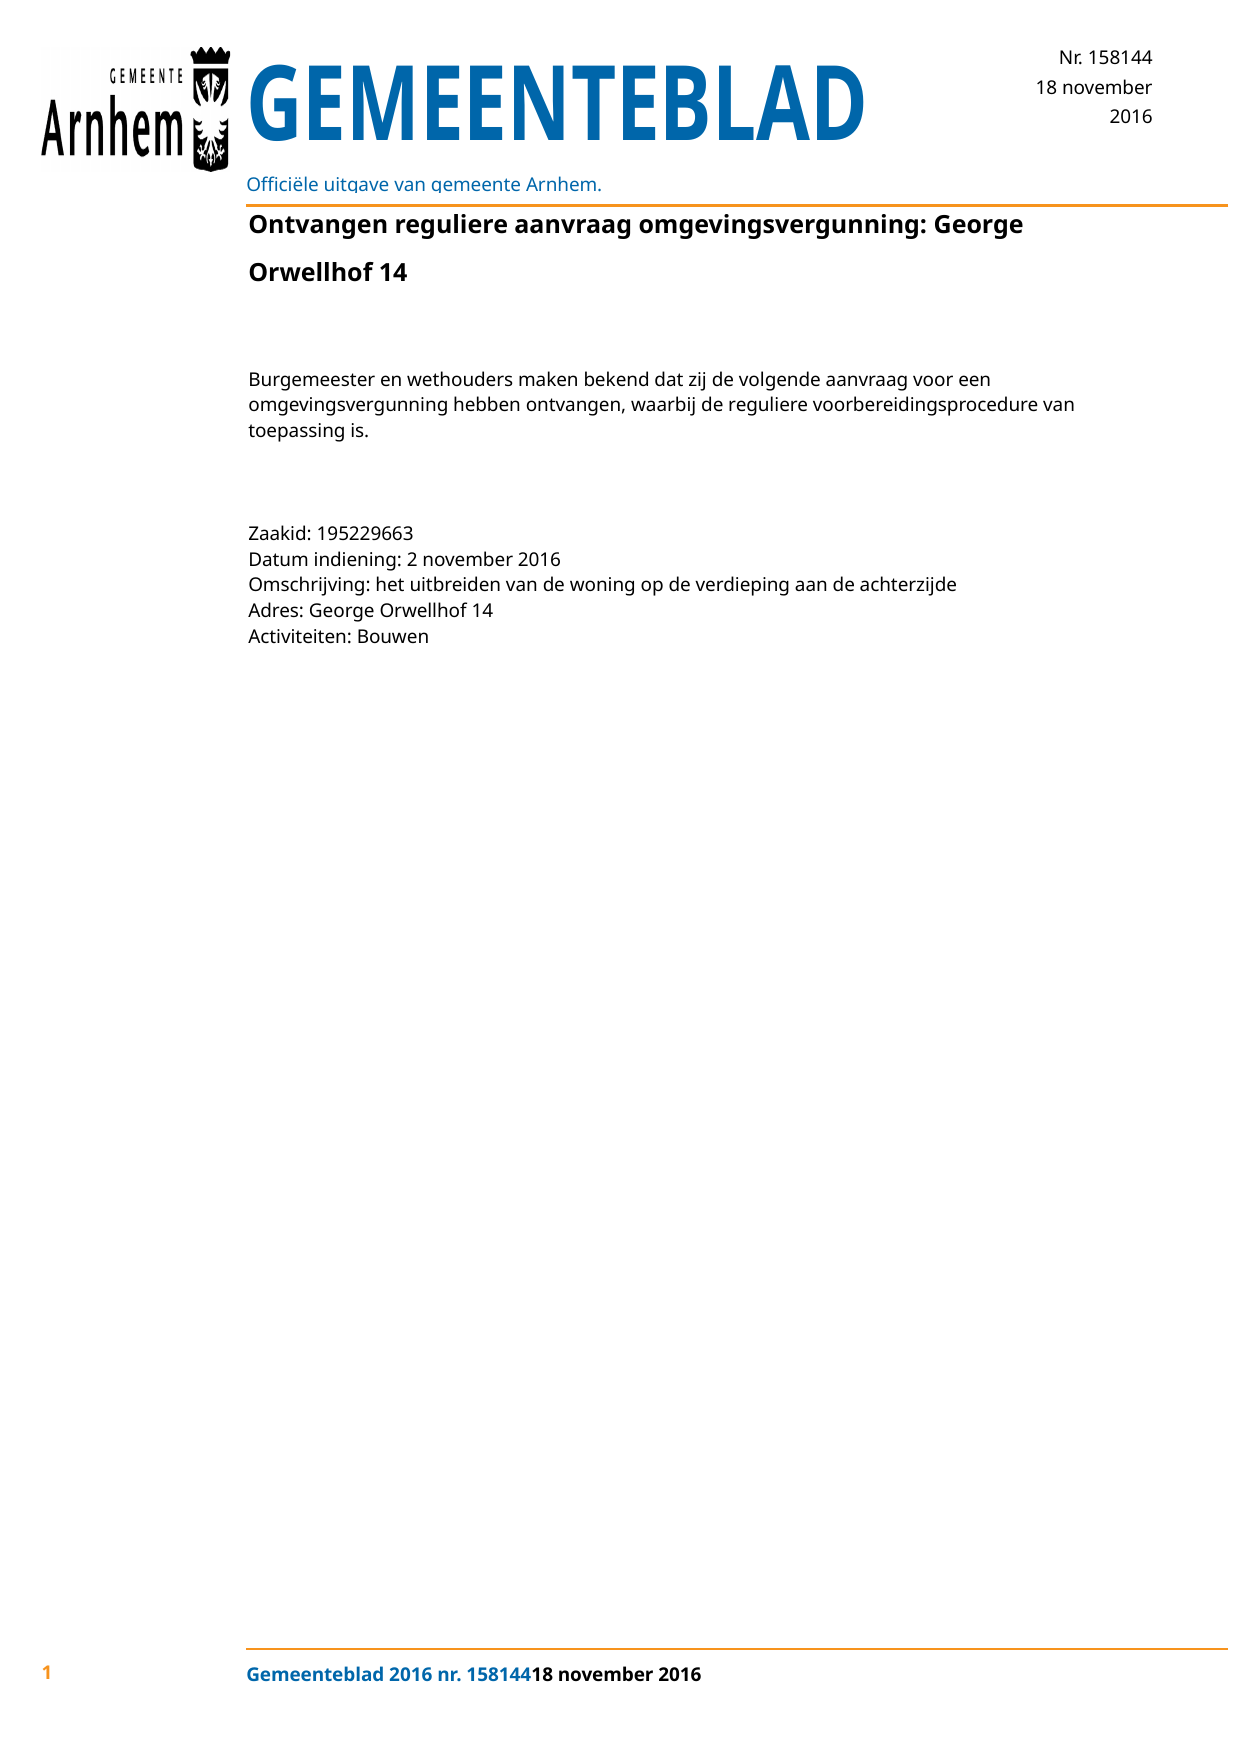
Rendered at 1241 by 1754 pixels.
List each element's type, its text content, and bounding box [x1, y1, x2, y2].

text Activiteiten: Bouwen [248, 623, 1152, 649]
text Datum indiening: 2 november 2016 [248, 546, 1152, 572]
text Ontvangen reguliere aanvraag omgevingsvergunning: George Orwellhof 14 [248, 207, 1152, 288]
text Burgemeester en wethouders maken bekend dat zij de volgende aanvraag voor een omgevingsvergunning hebben ontvangen, waarbij de reguliere voorbereidingsprocedure van toepassing is. [248, 366, 1152, 443]
picture [41, 47, 231, 172]
text Adres: George Orwellhof 14 [248, 597, 1152, 623]
text Omschrijving: het uitbreiden van de woning op de verdieping aan de achterzijde [248, 572, 1152, 597]
text Zaakid: 195229663 [248, 520, 1152, 546]
